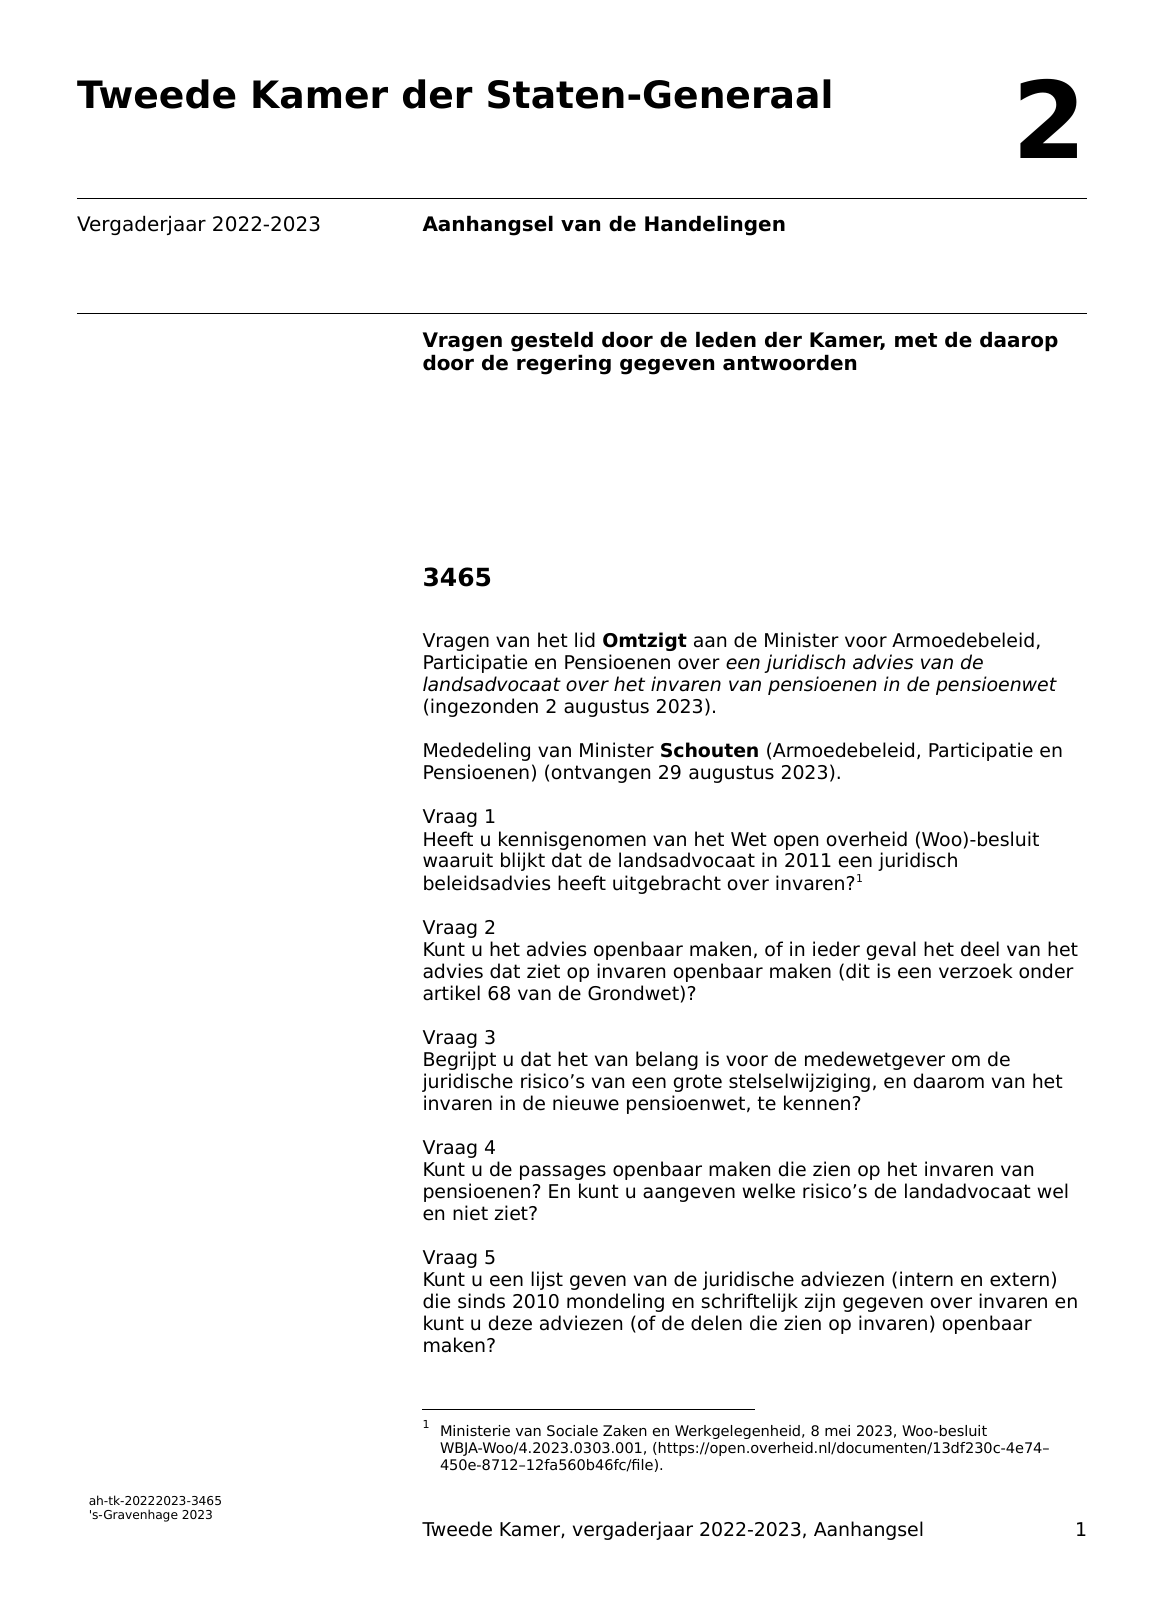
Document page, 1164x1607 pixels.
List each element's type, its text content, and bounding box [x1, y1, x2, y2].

text Vraag 4 [422, 1137, 1087, 1159]
text Heeft u kennisgenomen van het Wet open overheid (Woo)-besluit waaruit blijkt dat de landsadvocaat in 2011 een juridisch beleidsadvies heeft uitgebracht over invaren? [422, 828, 1087, 894]
table_header 2 [886, 59, 1087, 198]
text Begrijpt u dat het van belang is voor de medewetgever om de juridische risico’s van een grote stelselwijziging, en daarom van het invaren in de nieuwe pensioenwet, te kennen? [422, 1049, 1087, 1114]
table_cell Vragen gesteld door de leden der Kamer, met de daarop door de regering gegeven antwoorden [422, 314, 1087, 375]
text 3465 [422, 563, 1087, 592]
table_header Tweede Kamer der Staten-Generaal [77, 59, 886, 198]
text Vraag 2 [422, 917, 1087, 938]
text Mededeling van Minister Schouten (Armoedebeleid, Participatie en Pensioenen) (ontvangen 29 augustus 2023). [422, 740, 1087, 784]
table_cell [77, 314, 422, 375]
text Kunt u het advies openbaar maken, of in ieder geval het deel van het advies dat ziet op invaren openbaar maken (dit is een verzoek onder artikel 68 van de Grondwet)? [422, 938, 1087, 1004]
text 's-Gravenhage 2023 [88, 1508, 323, 1522]
table_cell Vergaderjaar 2022-2023 [77, 199, 422, 313]
text Vragen van het lid Omtzigt aan de Minister voor Armoedebeleid, Participatie en Pensioenen over een juridisch advies van de landsadvocaat over het invaren van pensioenen in de pensioenwet (ingezonden 2 augustus 2023). [422, 630, 1087, 718]
text Ministerie van Sociale Zaken en Werkgelegenheid, 8 mei 2023, Woo-besluit WBJA-Woo/4.2023.0303.001, (https://open.overheid.nl/documenten/13df230c-4e74–450e-8712–12fa560b46fc/file). [422, 1418, 1087, 1474]
text Kunt u de passages openbaar maken die zien op het invaren van pensioenen? En kunt u aangeven welke risico’s de landadvocaat wel en niet ziet? [422, 1159, 1087, 1225]
text Vraag 3 [422, 1027, 1087, 1049]
table_cell Aanhangsel van de Handelingen [422, 199, 1087, 313]
text ah-tk-20222023-3465 [88, 1494, 323, 1508]
text Vraag 5 [422, 1247, 1087, 1269]
text Kunt u een lijst geven van de juridische adviezen (intern en extern) die sinds 2010 mondeling en schriftelijk zijn gegeven over invaren en kunt u deze adviezen (of de delen die zien op invaren) openbaar maken? [422, 1269, 1087, 1357]
text Vraag 1 [422, 806, 1087, 828]
